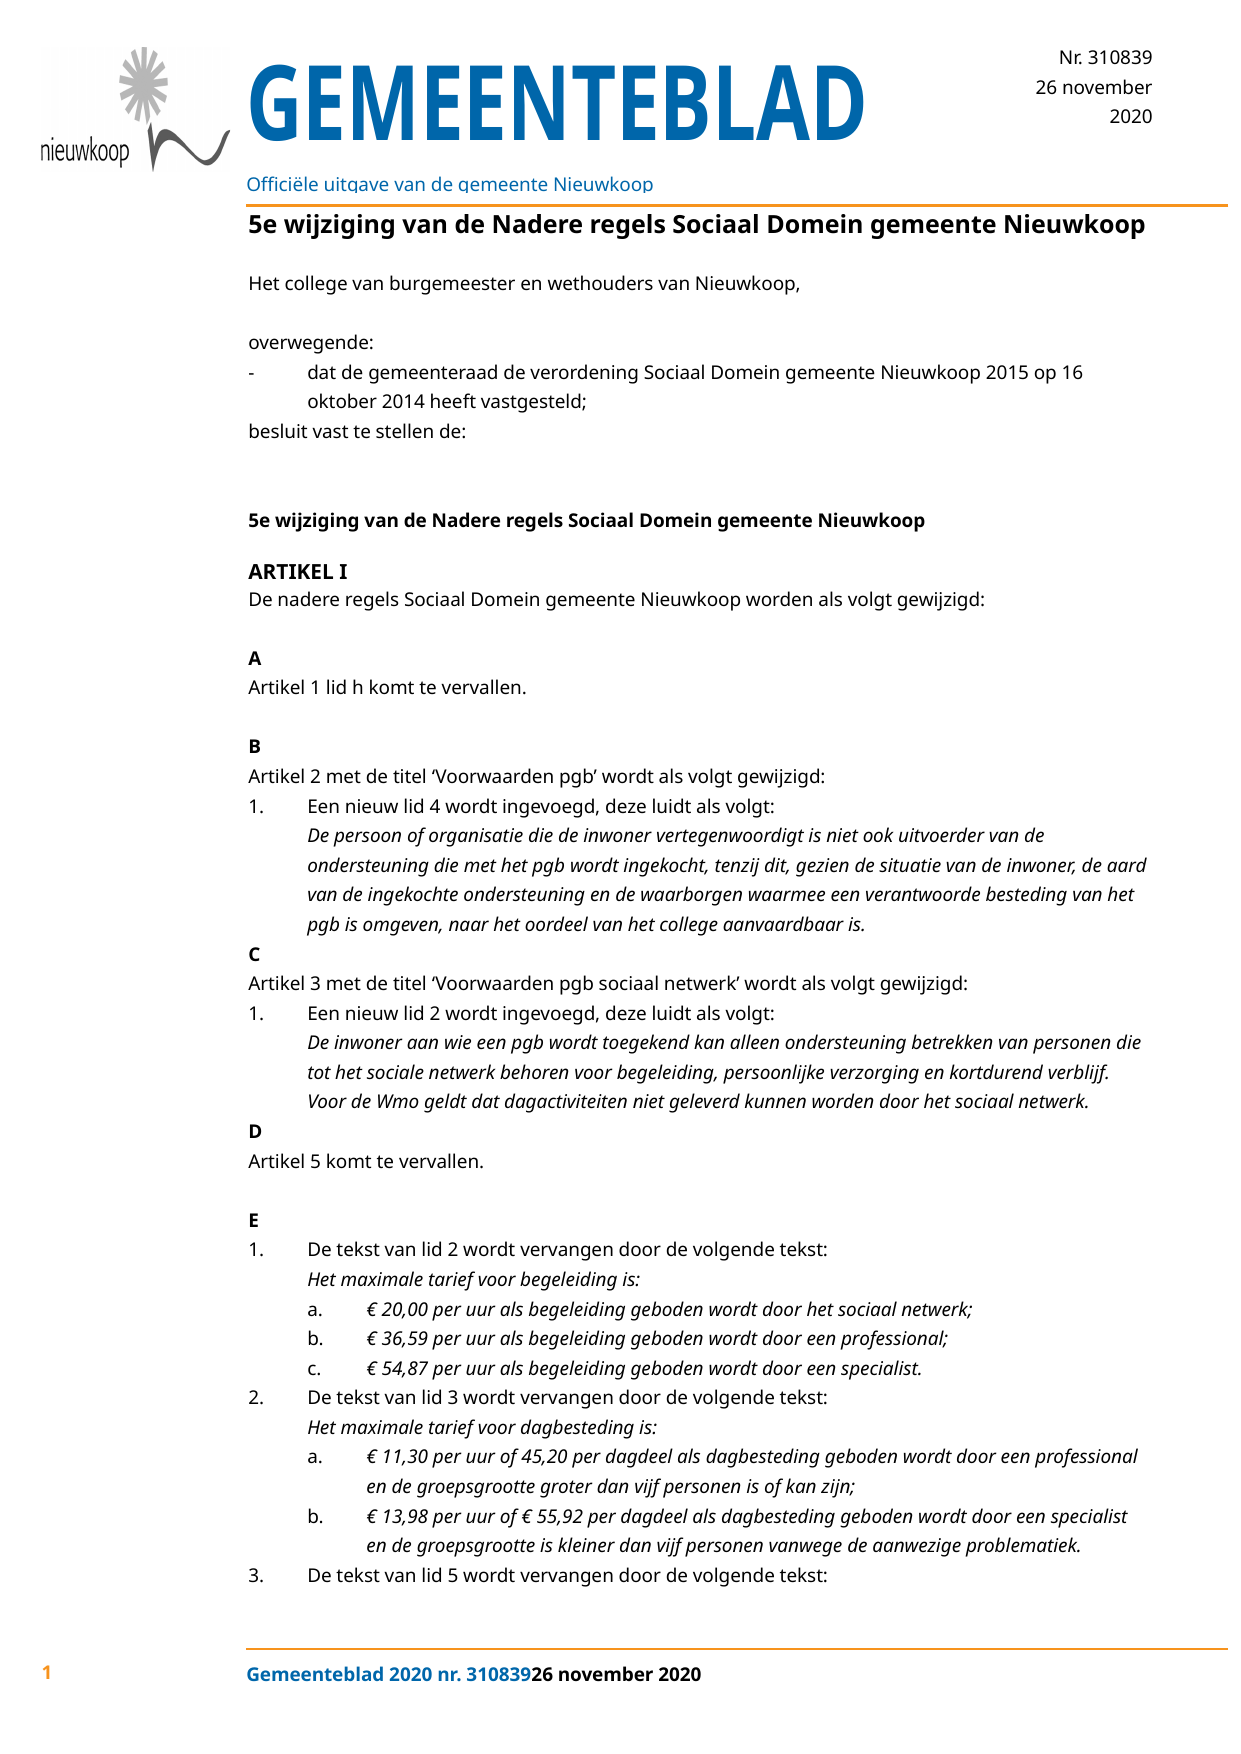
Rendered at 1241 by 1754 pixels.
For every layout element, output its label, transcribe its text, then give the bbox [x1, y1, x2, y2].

text D [248, 1118, 1152, 1144]
text overwegende: [248, 329, 1152, 355]
list Een nieuw lid 4 wordt ingevoegd, deze luidt als volgt: [248, 793, 1152, 819]
text E [248, 1207, 1152, 1233]
text Artikel 1 lid h komt te vervallen. [248, 674, 1152, 700]
list Het maximale tarief voor dagbesteding is: [248, 1414, 1152, 1440]
list De tekst van lid 3 wordt vervangen door de volgende tekst: [248, 1384, 1152, 1410]
list € 36,59 per uur als begeleiding geboden wordt door een professional; [307, 1325, 1152, 1351]
text Artikel 2 met de titel ‘Voorwaarden pgb’ wordt als volgt gewijzigd: [248, 763, 1152, 789]
text A [248, 645, 1152, 671]
text C [248, 941, 1152, 967]
text Artikel 3 met de titel ‘Voorwaarden pgb sociaal netwerk’ wordt als volgt gewijzigd: [248, 970, 1152, 996]
list dat de gemeenteraad de verordening Sociaal Domein gemeente Nieuwkoop 2015 op 16 oktober 2014 heeft vastgesteld; [248, 359, 1152, 414]
text ARTIKEL I [248, 557, 1152, 586]
list Het maximale tarief voor begeleiding is: [248, 1266, 1152, 1292]
text 5e wijziging van de Nadere regels Sociaal Domein gemeente Nieuwkoop [248, 207, 1152, 241]
text B [248, 734, 1152, 759]
list € 13,98 per uur of € 55,92 per dagdeel als dagbesteding geboden wordt door een specialist en de groepsgrootte is kleiner dan vijf personen vanwege de aanwezige problematiek. [307, 1503, 1152, 1558]
list € 20,00 per uur als begeleiding geboden wordt door het sociaal netwerk; [307, 1296, 1152, 1322]
text Het college van burgemeester en wethouders van Nieuwkoop, [248, 270, 1152, 296]
list De inwoner aan wie een pgb wordt toegekend kan alleen ondersteuning betrekken van personen die tot het sociale netwerk behoren voor begeleiding, persoonlijke verzorging en kortdurend verblijf. Voor de Wmo geldt dat dagactiviteiten niet geleverd kunnen worden door het sociaal netwerk. [248, 1029, 1152, 1114]
text De nadere regels Sociaal Domein gemeente Nieuwkoop worden als volgt gewijzigd: [248, 586, 1152, 612]
list € 54,87 per uur als begeleiding geboden wordt door een specialist. [307, 1355, 1152, 1381]
list De tekst van lid 2 wordt vervangen door de volgende tekst: [248, 1237, 1152, 1262]
text besluit vast te stellen de: [248, 418, 1152, 444]
text 5e wijziging van de Nadere regels Sociaal Domein gemeente Nieuwkoop [248, 507, 1152, 533]
list Een nieuw lid 2 wordt ingevoegd, deze luidt als volgt: [248, 1000, 1152, 1026]
list De tekst van lid 5 wordt vervangen door de volgende tekst: [248, 1562, 1152, 1588]
text Artikel 5 komt te vervallen. [248, 1148, 1152, 1174]
picture [41, 47, 231, 172]
list De persoon of organisatie die de inwoner vertegenwoordigt is niet ook uitvoerder van de ondersteuning die met het pgb wordt ingekocht, tenzij dit, gezien de situatie van de inwoner, de aard van de ingekochte ondersteuning en de waarborgen waarmee een verantwoorde besteding van het pgb is omgeven, naar het oordeel van het college aanvaardbaar is. [248, 822, 1152, 937]
list € 11,30 per uur of 45,20 per dagdeel als dagbesteding geboden wordt door een professional en de groepsgrootte groter dan vijf personen is of kan zijn; [307, 1444, 1152, 1499]
